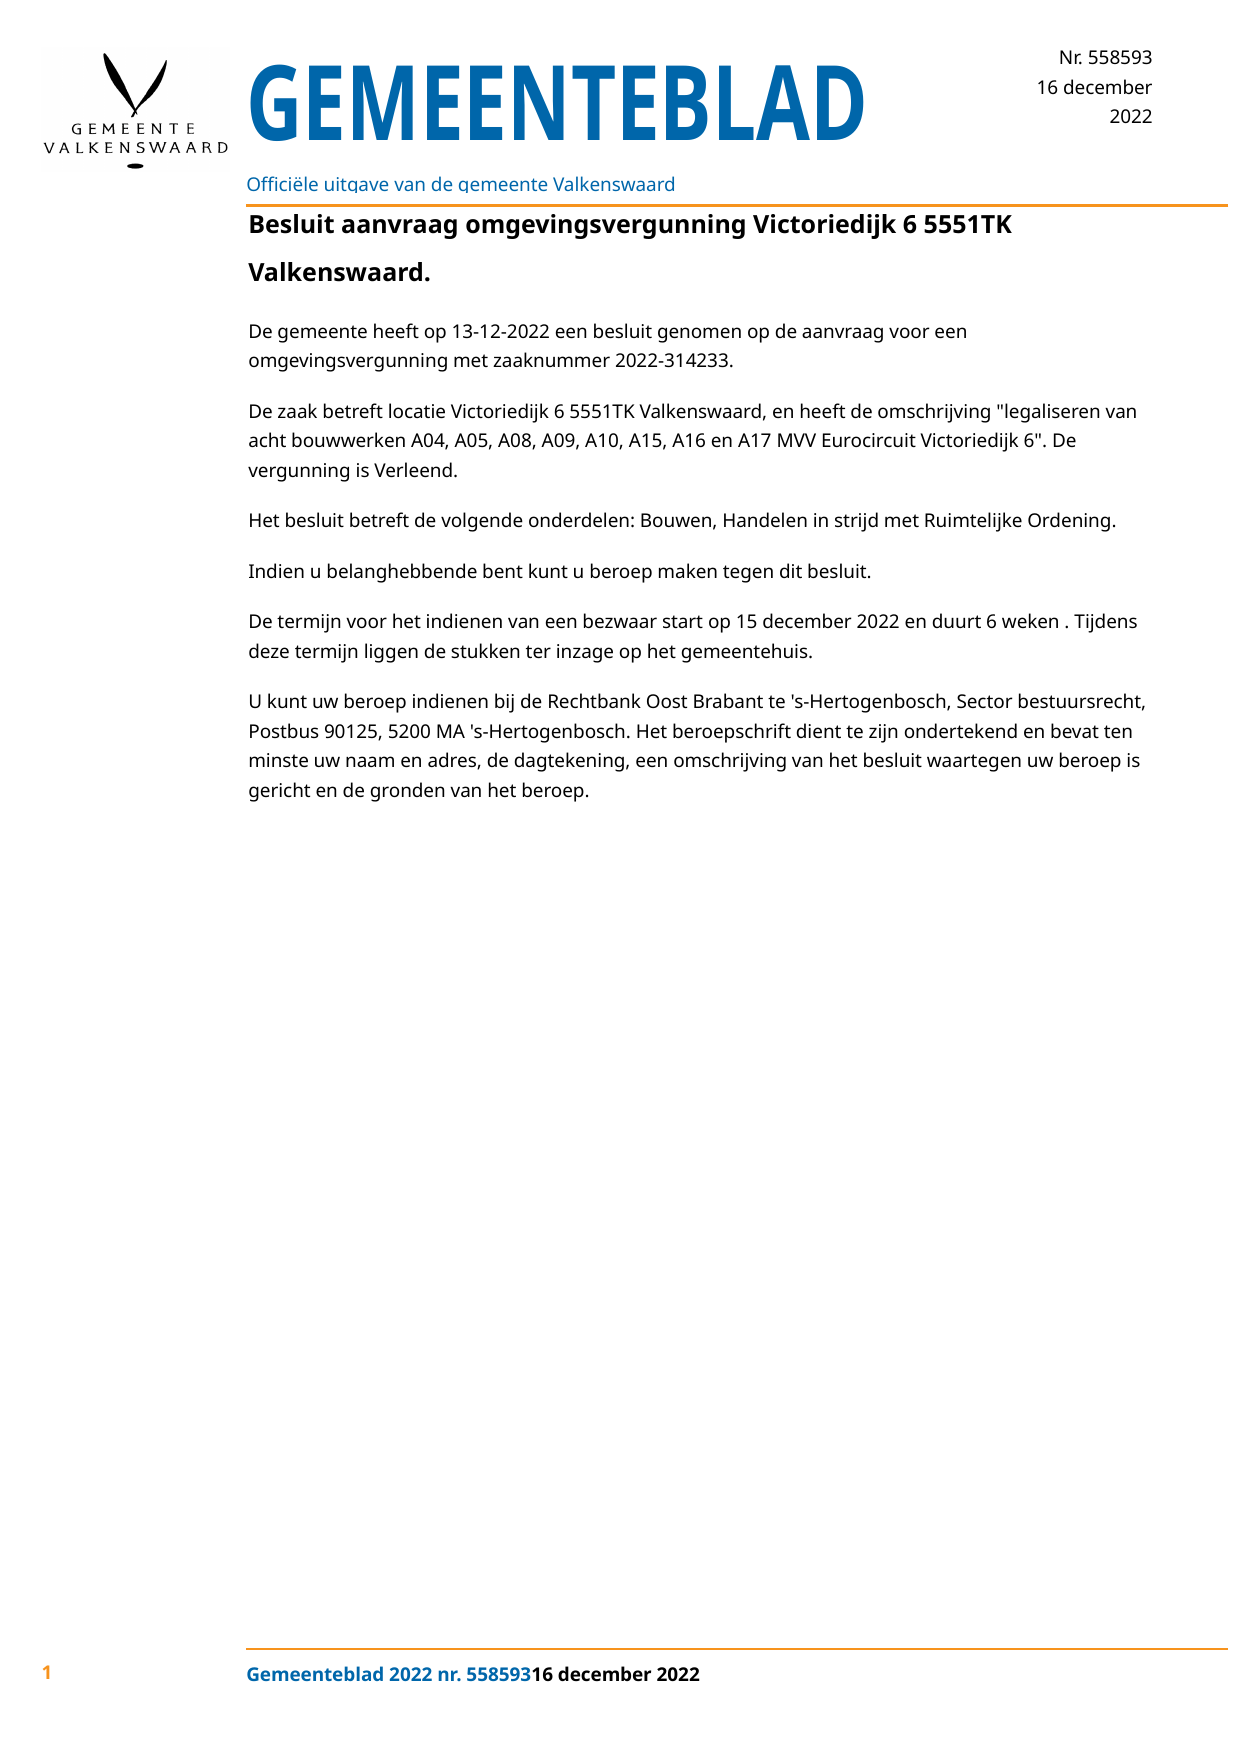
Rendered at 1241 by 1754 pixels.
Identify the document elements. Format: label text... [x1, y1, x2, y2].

picture [41, 47, 231, 172]
text Indien u belanghebbende bent kunt u beroep maken tegen dit besluit. [248, 558, 1152, 584]
text De zaak betreft locatie Victoriedijk 6 5551TK Valkenswaard, en heeft de omschrijving "legaliseren van acht bouwwerken A04, A05, A08, A09, A10, A15, A16 en A17 MVV Eurocircuit Victoriedijk 6". De vergunning is Verleend. [248, 398, 1152, 483]
text U kunt uw beroep indienen bij de Rechtbank Oost Brabant te 's-Hertogenbosch, Sector bestuursrecht, Postbus 90125, 5200 MA 's-Hertogenbosch. Het beroepschrift dient te zijn ondertekend en bevat ten minste uw naam en adres, de dagtekening, een omschrijving van het besluit waartegen uw beroep is gericht en de gronden van het beroep. [248, 688, 1152, 803]
text De gemeente heeft op 13-12-2022 een besluit genomen op de aanvraag voor een omgevingsvergunning met zaaknummer 2022-314233. [248, 318, 1152, 373]
text Besluit aanvraag omgevingsvergunning Victoriedijk 6 5551TK Valkenswaard. [248, 207, 1152, 288]
text De termijn voor het indienen van een bezwaar start op 15 december 2022 en duurt 6 weken . Tijdens deze termijn liggen de stukken ter inzage op het gemeentehuis. [248, 608, 1152, 664]
text Het besluit betreft de volgende onderdelen: Bouwen, Handelen in strijd met Ruimtelijke Ordening. [248, 507, 1152, 533]
